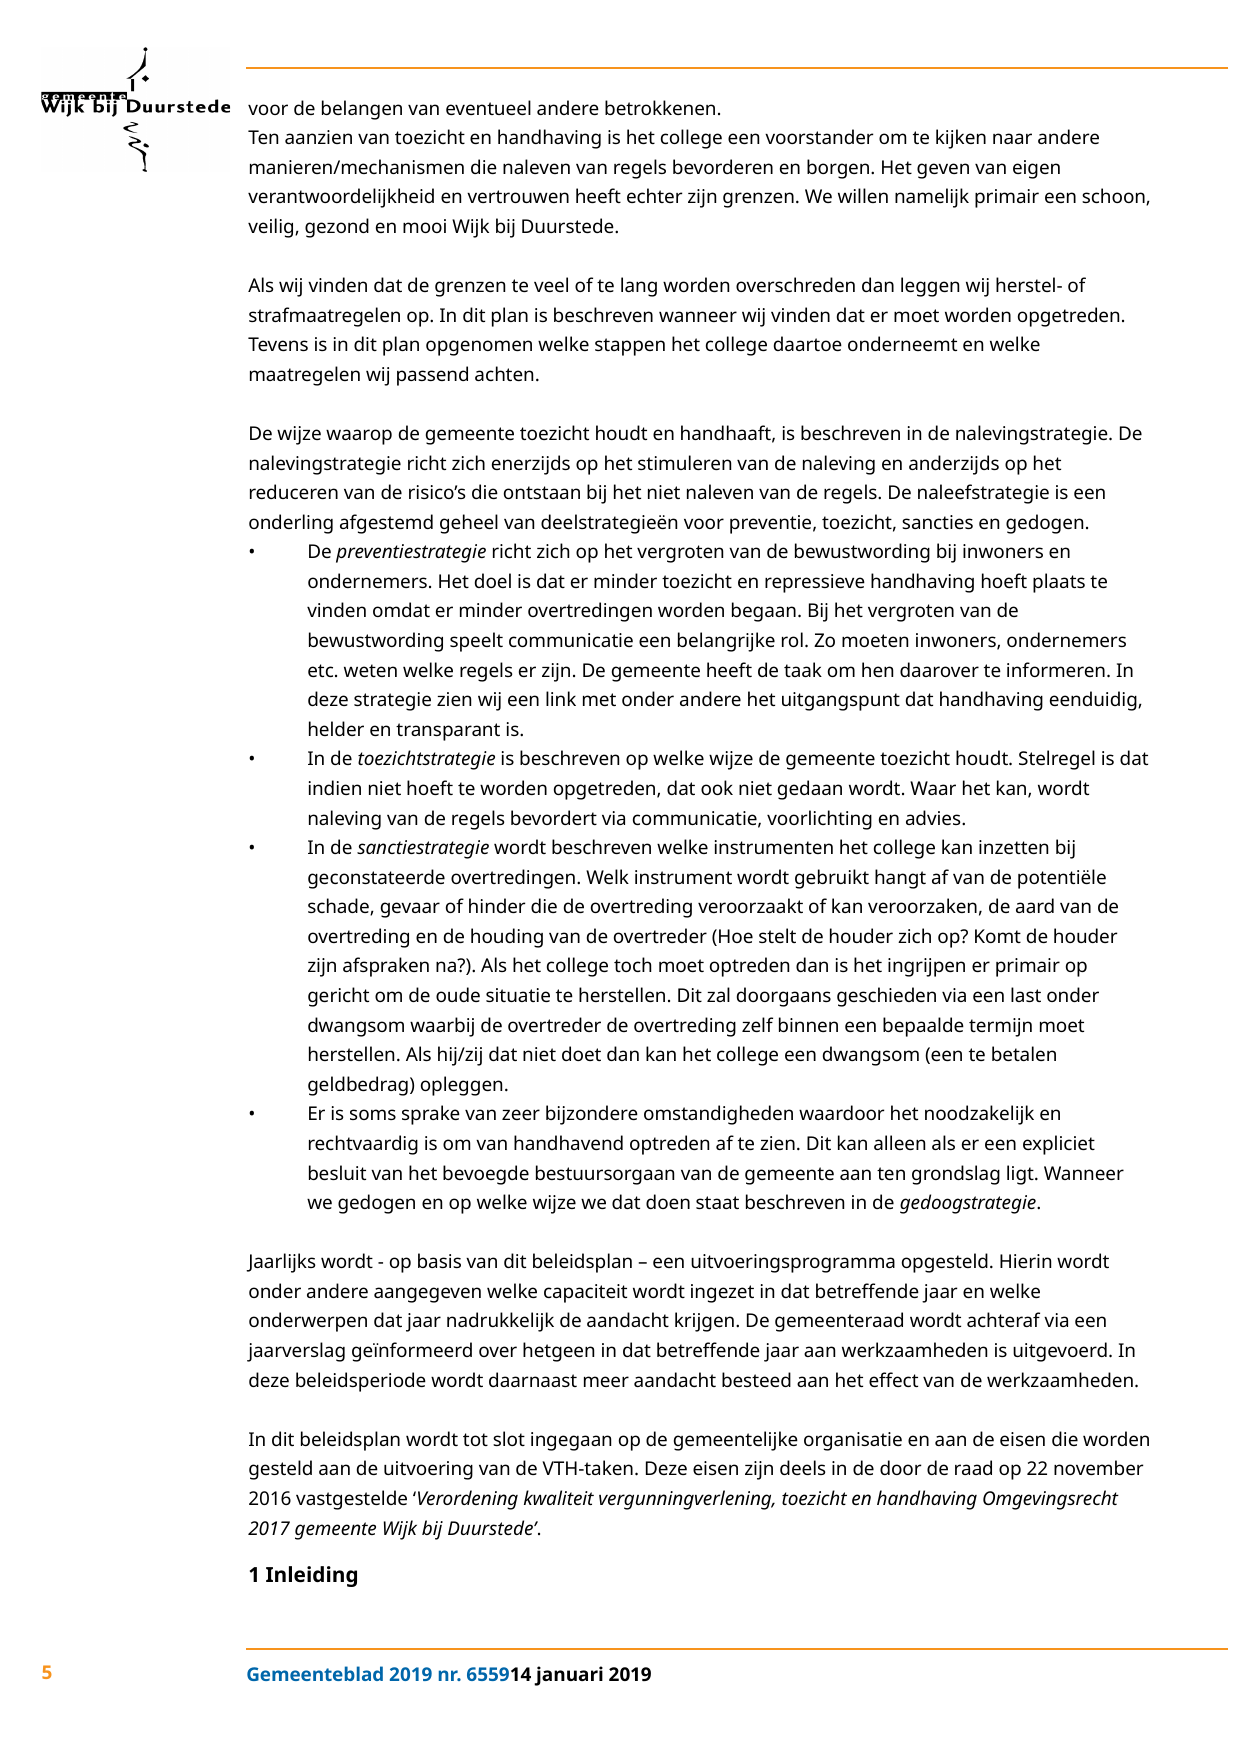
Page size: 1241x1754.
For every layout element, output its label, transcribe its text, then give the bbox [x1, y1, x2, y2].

list De preventiestrategie richt zich op het vergroten van de bewustwording bij inwoners en ondernemers. Het doel is dat er minder toezicht en repressieve handhaving hoeft plaats te vinden omdat er minder overtredingen worden begaan. Bij het vergroten van de bewustwording speelt communicatie een belangrijke rol. Zo moeten inwoners, ondernemers etc. weten welke regels er zijn. De gemeente heeft de taak om hen daarover te informeren. In deze strategie zien wij een link met onder andere het uitgangspunt dat handhaving eenduidig, helder en transparant is. [248, 538, 1152, 742]
list Er is soms sprake van zeer bijzondere omstandigheden waardoor het noodzakelijk en rechtvaardig is om van handhavend optreden af te zien. Dit kan alleen als er een expliciet besluit van het bevoegde bestuursorgaan van de gemeente aan ten grondslag ligt. Wanneer we gedogen en op welke wijze we dat doen staat beschreven in de gedoogstrategie. [248, 1101, 1152, 1215]
list In de sanctiestrategie wordt beschreven welke instrumenten het college kan inzetten bij geconstateerde overtredingen. Welk instrument wordt gebruikt hangt af van de potentiële schade, gevaar of hinder die de overtreding veroorzaakt of kan veroorzaken, de aard van de overtreding en de houding van de overtreder (Hoe stelt de houder zich op? Komt de houder zijn afspraken na?). Als het college toch moet optreden dan is het ingrijpen er primair op gericht om de oude situatie te herstellen. Dit zal doorgaans geschieden via een last onder dwangsom waarbij de overtreder de overtreding zelf binnen een bepaalde termijn moet herstellen. Als hij/zij dat niet doet dan kan het college een dwangsom (een te betalen geldbedrag) opleggen. [248, 834, 1152, 1097]
text voor de belangen van eventueel andere betrokkenen. [248, 95, 1152, 121]
picture [41, 47, 231, 172]
text Jaarlijks wordt - op basis van dit beleidsplan – een uitvoeringsprogramma opgesteld. Hierin wordt onder andere aangegeven welke capaciteit wordt ingezet in dat betreffende jaar en welke onderwerpen dat jaar nadrukkelijk de aandacht krijgen. De gemeenteraad wordt achteraf via een jaarverslag geïnformeerd over hetgeen in dat betreffende jaar aan werkzaamheden is uitgevoerd. In deze beleidsperiode wordt daarnaast meer aandacht besteed aan het effect van de werkzaamheden. [248, 1248, 1152, 1393]
list In de toezichtstrategie is beschreven op welke wijze de gemeente toezicht houdt. Stelregel is dat indien niet hoeft te worden opgetreden, dat ook niet gedaan wordt. Waar het kan, wordt naleving van de regels bevordert via communicatie, voorlichting en advies. [248, 746, 1152, 831]
text 1 Inleiding [248, 1560, 1152, 1589]
text De wijze waarop de gemeente toezicht houdt en handhaaft, is beschreven in de nalevingstrategie. De nalevingstrategie richt zich enerzijds op het stimuleren van de naleving en anderzijds op het reduceren van de risico’s die ontstaan bij het niet naleven van de regels. De naleefstrategie is een onderling afgestemd geheel van deelstrategieën voor preventie, toezicht, sancties en gedogen. [248, 420, 1152, 535]
text Ten aanzien van toezicht en handhaving is het college een voorstander om te kijken naar andere manieren/mechanismen die naleven van regels bevorderen en borgen. Het geven van eigen verantwoordelijkheid en vertrouwen heeft echter zijn grenzen. We willen namelijk primair een schoon, veilig, gezond en mooi Wijk bij Duurstede. [248, 124, 1152, 239]
text In dit beleidsplan wordt tot slot ingegaan op de gemeentelijke organisatie en aan de eisen die worden gesteld aan de uitvoering van de VTH-taken. Deze eisen zijn deels in de door de raad op 22 november 2016 vastgestelde ‘Verordening kwaliteit vergunningverlening, toezicht en handhaving Omgevingsrecht 2017 gemeente Wijk bij Duurstede’. [248, 1426, 1152, 1541]
text Als wij vinden dat de grenzen te veel of te lang worden overschreden dan leggen wij herstel- of strafmaatregelen op. In dit plan is beschreven wanneer wij vinden dat er moet worden opgetreden. Tevens is in dit plan opgenomen welke stappen het college daartoe onderneemt en welke maatregelen wij passend achten. [248, 272, 1152, 387]
